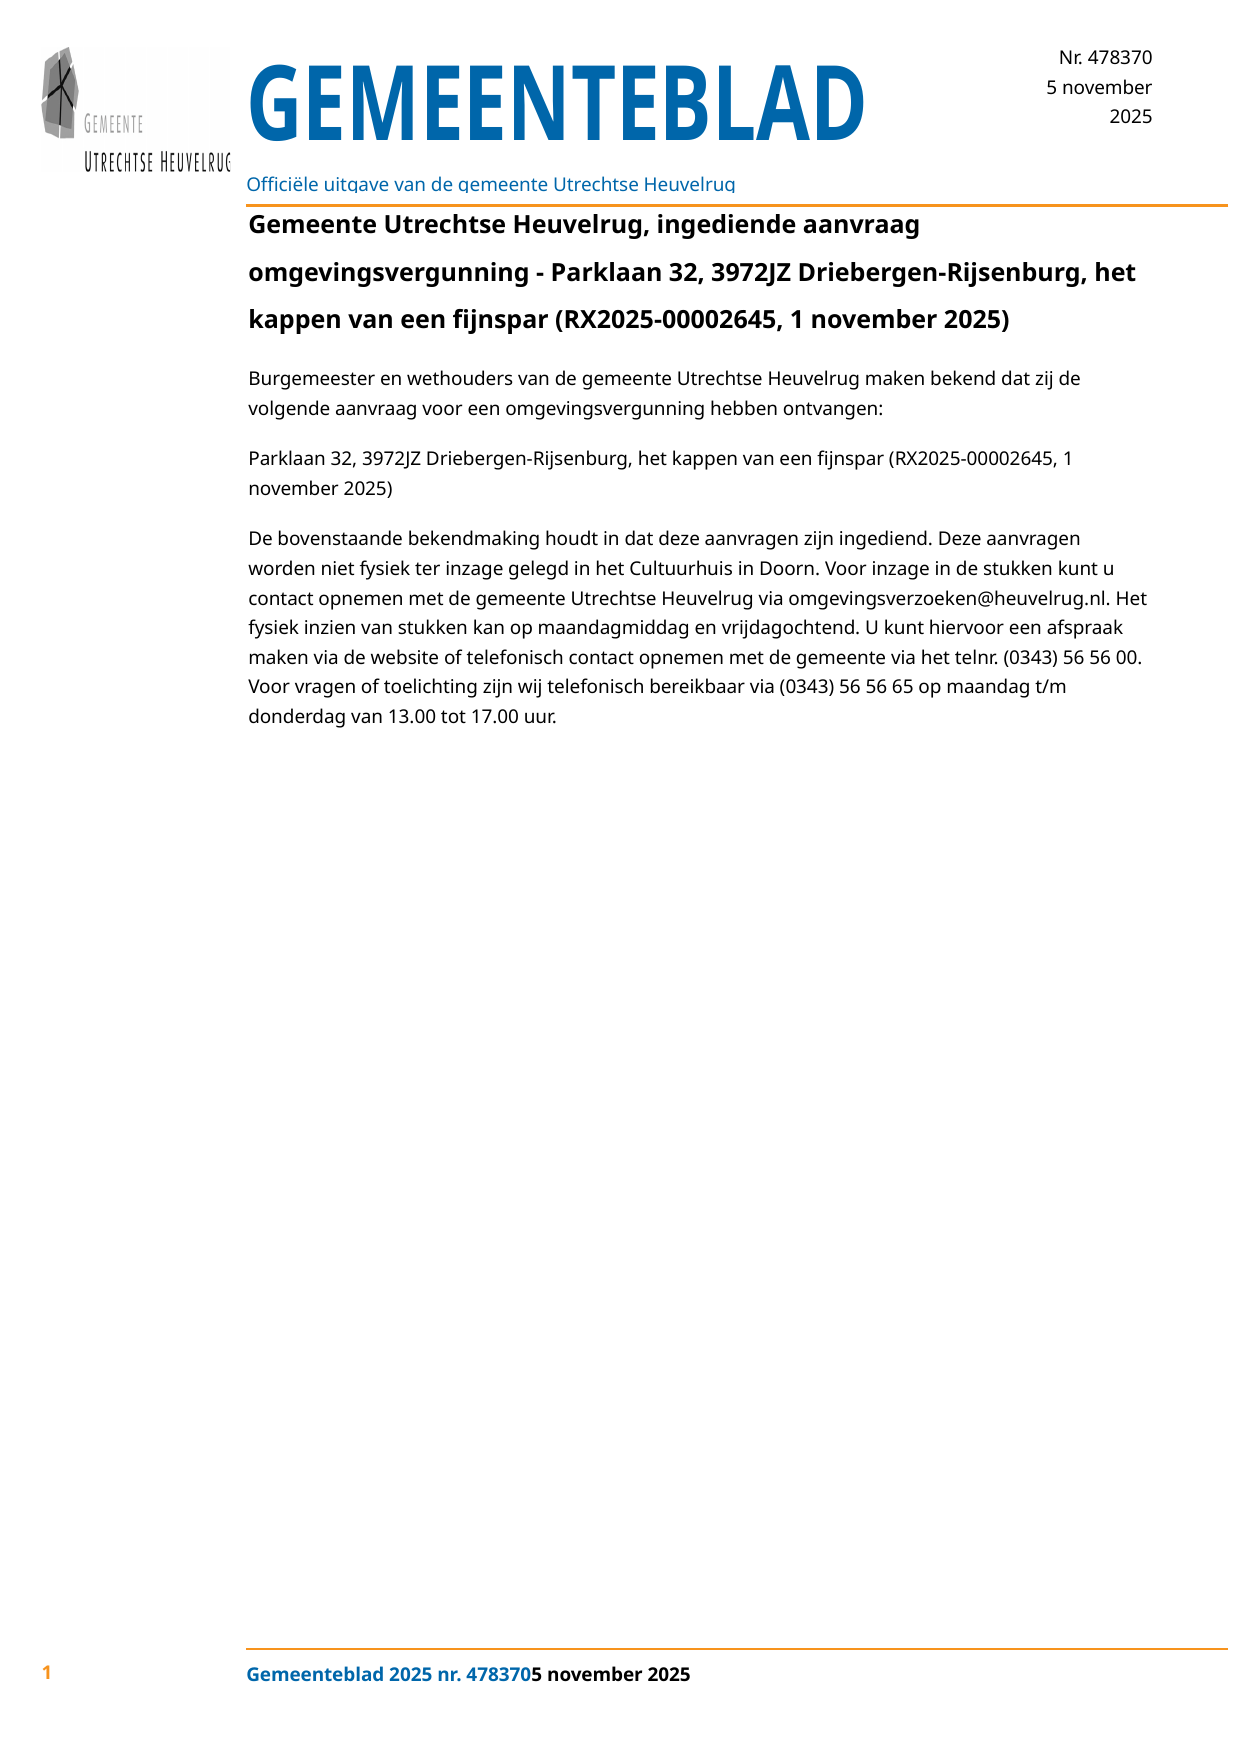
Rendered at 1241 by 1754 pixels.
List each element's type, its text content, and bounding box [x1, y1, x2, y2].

picture [41, 47, 231, 172]
text Burgemeester en wethouders van de gemeente Utrechtse Heuvelrug maken bekend dat zij de volgende aanvraag voor een omgevingsvergunning hebben ontvangen: [248, 366, 1152, 421]
text Parklaan 32, 3972JZ Driebergen-Rijsenburg, het kappen van een fijnspar (RX2025-00002645, 1 november 2025) [248, 446, 1152, 501]
text De bovenstaande bekendmaking houdt in dat deze aanvragen zijn ingediend. Deze aanvragen worden niet fysiek ter inzage gelegd in het Cultuurhuis in Doorn. Voor inzage in de stukken kunt u contact opnemen met de gemeente Utrechtse Heuvelrug via omgevingsverzoeken@heuvelrug.nl. Het fysiek inzien van stukken kan op maandagmiddag en vrijdagochtend. U kunt hiervoor een afspraak maken via de website of telefonisch contact opnemen met de gemeente via het telnr. (0343) 56 56 00. Voor vragen of toelichting zijn wij telefonisch bereikbaar via (0343) 56 56 65 op maandag t/m donderdag van 13.00 tot 17.00 uur. [248, 526, 1152, 729]
text Gemeente Utrechtse Heuvelrug, ingediende aanvraag omgevingsvergunning - Parklaan 32, 3972JZ Driebergen-Rijsenburg, het kappen van een fijnspar (RX2025-00002645, 1 november 2025) [248, 207, 1152, 336]
